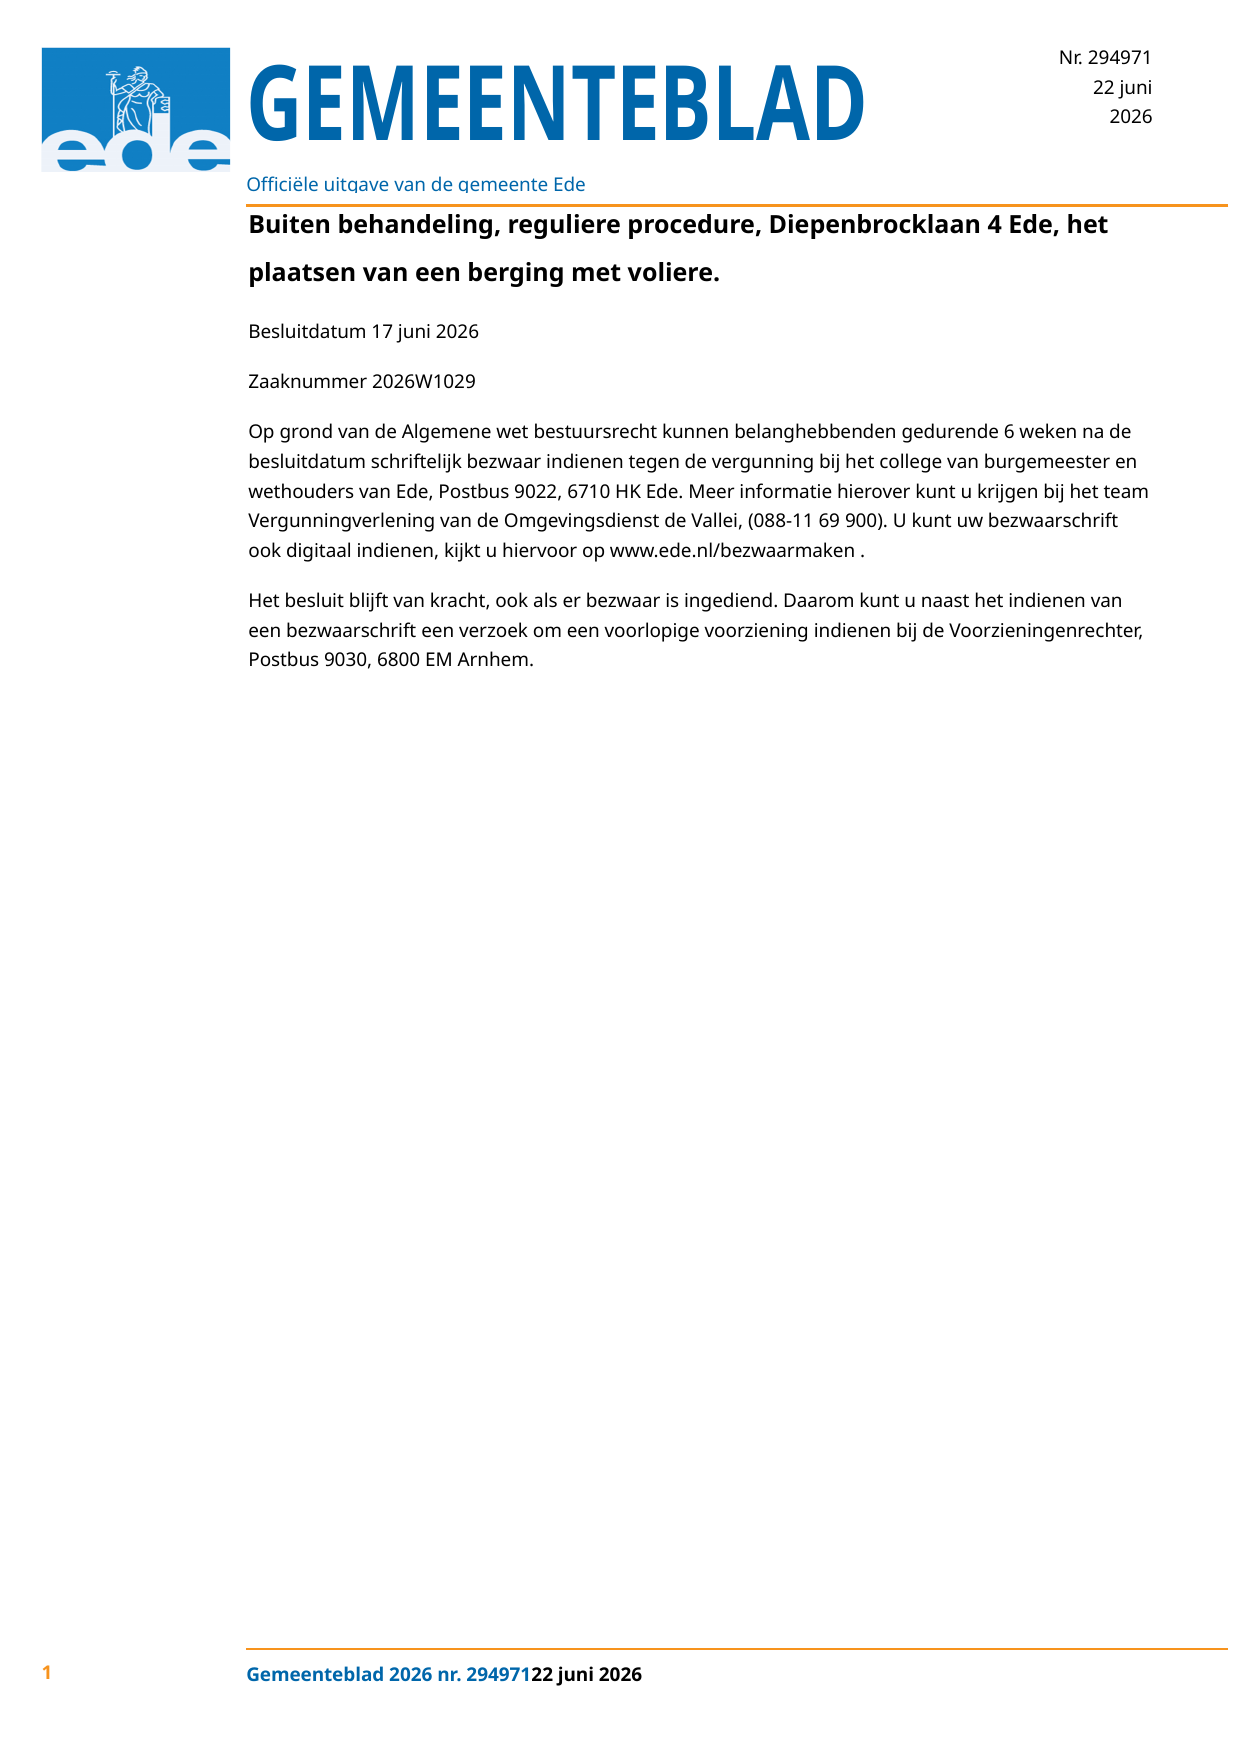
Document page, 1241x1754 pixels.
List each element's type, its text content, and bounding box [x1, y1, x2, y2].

text Buiten behandeling, reguliere procedure, Diepenbrocklaan 4 Ede, het plaatsen van een berging met voliere. [248, 207, 1152, 288]
text Besluitdatum 17 juni 2026 [248, 318, 1152, 344]
text Het besluit blijft van kracht, ook als er bezwaar is ingediend. Daarom kunt u naast het indienen van een bezwaarschrift een verzoek om een voorlopige voorziening indienen bij de Voorzieningenrechter, Postbus 9030, 6800 EM Arnhem. [248, 587, 1152, 672]
text Zaaknummer 2026W1029 [248, 368, 1152, 394]
picture [41, 47, 231, 172]
text Op grond van de Algemene wet bestuursrecht kunnen belanghebbenden gedurende 6 weken na de besluitdatum schriftelijk bezwaar indienen tegen de vergunning bij het college van burgemeester en wethouders van Ede, Postbus 9022, 6710 HK Ede. Meer informatie hierover kunt u krijgen bij het team Vergunningverlening van de Omgevingsdienst de Vallei, (088-11 69 900). U kunt uw bezwaarschrift ook digitaal indienen, kijkt u hiervoor op www.ede.nl/bezwaarmaken . [248, 419, 1152, 563]
